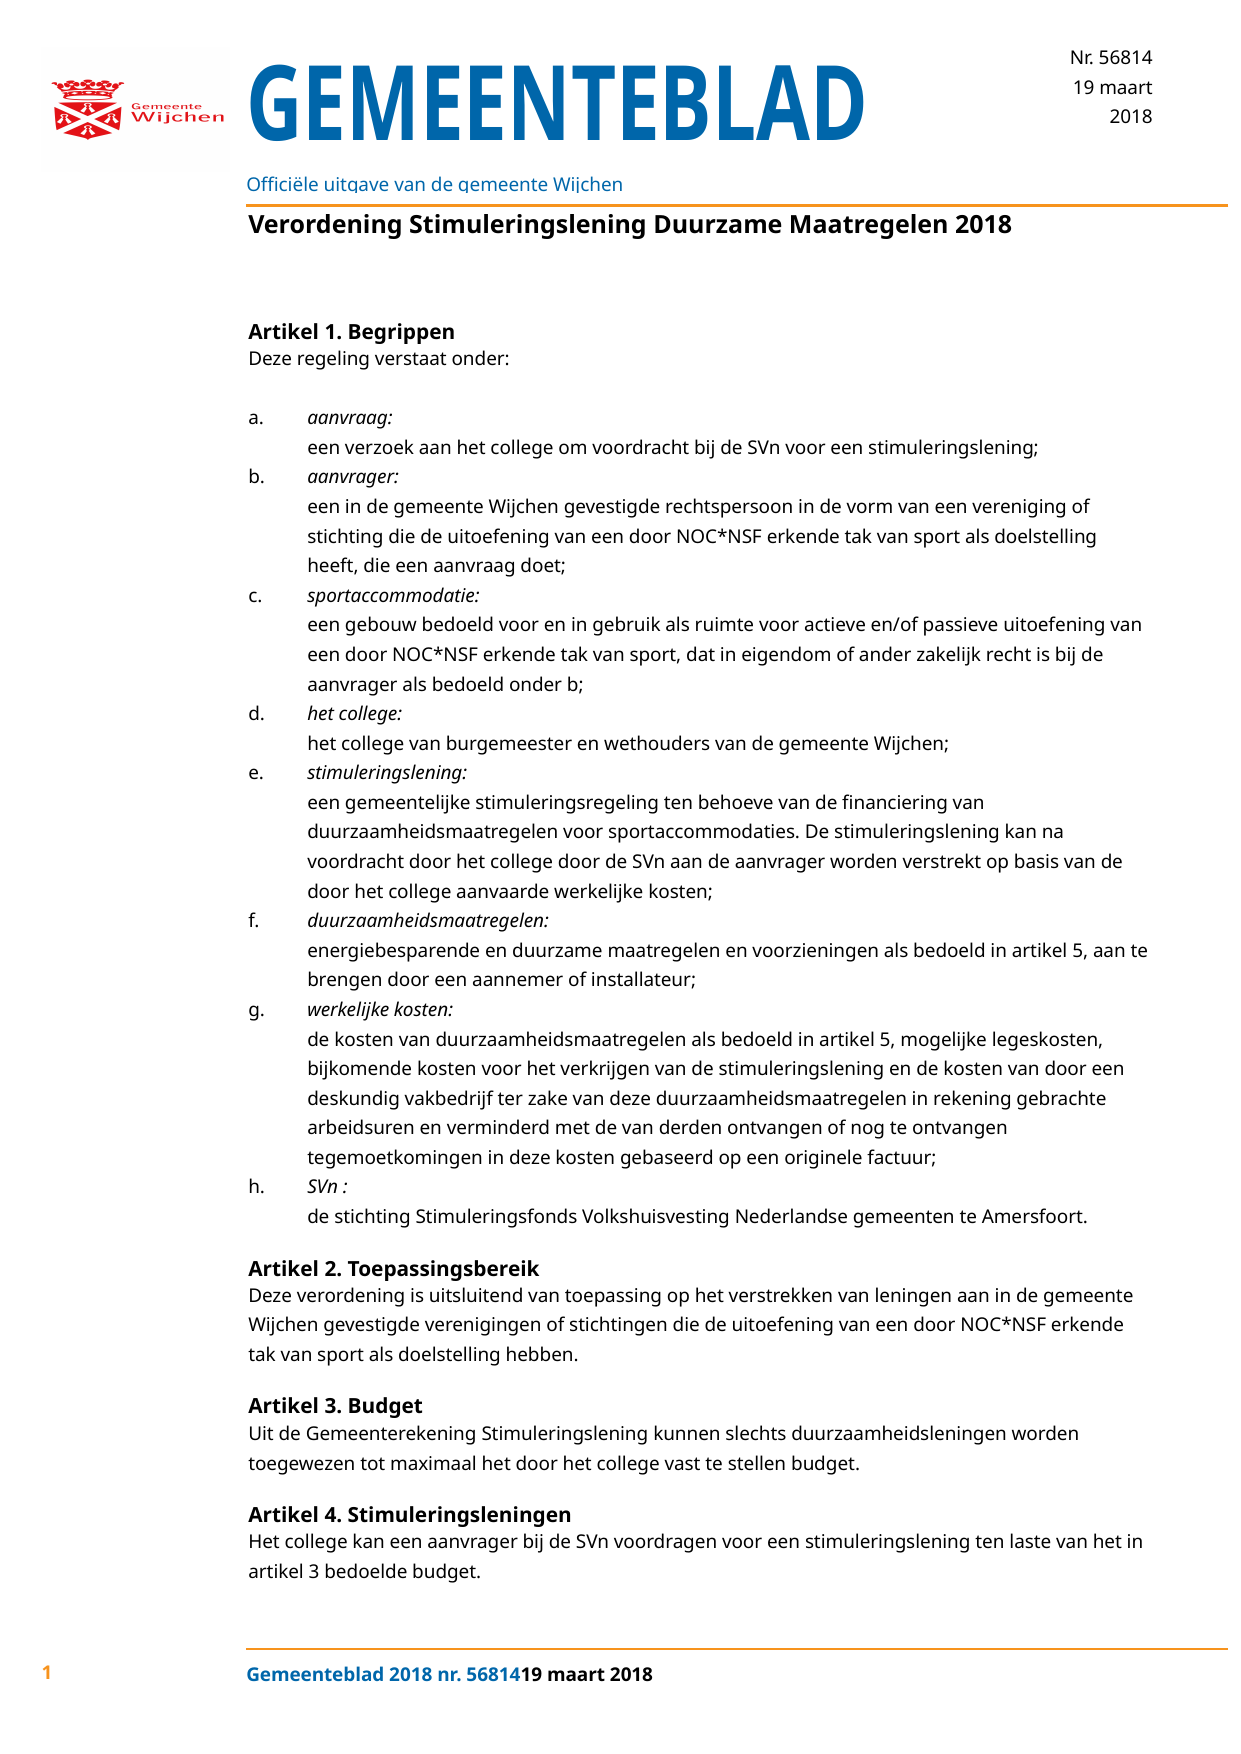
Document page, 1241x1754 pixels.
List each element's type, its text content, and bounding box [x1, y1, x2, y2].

text Het college kan een aanvrager bij de SVn voordragen voor een stimuleringslening ten laste van het in artikel 3 bedoelde budget. [248, 1528, 1152, 1584]
list een verzoek aan het college om voordracht bij de SVn voor een stimuleringslening; [248, 434, 1152, 460]
list sportaccommodatie: [248, 582, 1152, 608]
list een gemeentelijke stimuleringsregeling ten behoeve van de financiering van duurzaamheidsmaatregelen voor sportaccommodaties. De stimuleringslening kan na voordracht door het college door de SVn aan de aanvrager worden verstrekt op basis van de door het college aanvaarde werkelijke kosten; [248, 789, 1152, 903]
list het college van burgemeester en wethouders van de gemeente Wijchen; [248, 730, 1152, 756]
text Deze regeling verstaat onder: [248, 345, 1152, 371]
text Artikel 3. Budget [248, 1392, 1152, 1420]
list het college: [248, 700, 1152, 726]
text Artikel 1. Begrippen [248, 317, 1152, 345]
text Artikel 2. Toepassingsbereik [248, 1254, 1152, 1282]
list energiebesparende en duurzame maatregelen en voorzieningen als bedoeld in artikel 5, aan te brengen door een aannemer of installateur; [248, 937, 1152, 992]
list de kosten van duurzaamheidsmaatregelen als bedoeld in artikel 5, mogelijke legeskosten, bijkomende kosten voor het verkrijgen van de stimuleringslening en de kosten van door een deskundig vakbedrijf ter zake van deze duurzaamheidsmaatregelen in rekening gebrachte arbeidsuren en verminderd met de van derden ontvangen of nog te ontvangen tegemoetkomingen in deze kosten gebaseerd op een originele factuur; [248, 1026, 1152, 1170]
list stimuleringslening: [248, 759, 1152, 785]
list de stichting Stimuleringsfonds Volkshuisvesting Nederlandse gemeenten te Amersfoort. [248, 1203, 1152, 1229]
text Deze verordening is uitsluitend van toepassing op het verstrekken van leningen aan in de gemeente Wijchen gevestigde verenigingen of stichtingen die de uitoefening van een door NOC*NSF erkende tak van sport als doelstelling hebben. [248, 1282, 1152, 1367]
list aanvraag: [248, 404, 1152, 430]
list aanvrager: [248, 464, 1152, 489]
list duurzaamheidsmaatregelen: [248, 907, 1152, 933]
picture [41, 47, 231, 172]
list werkelijke kosten: [248, 996, 1152, 1022]
list SVn : [248, 1174, 1152, 1199]
text Artikel 4. Stimuleringsleningen [248, 1500, 1152, 1528]
list een in de gemeente Wijchen gevestigde rechtspersoon in de vorm van een vereniging of stichting die de uitoefening van een door NOC*NSF erkende tak van sport als doelstelling heeft, die een aanvraag doet; [248, 493, 1152, 578]
list een gebouw bedoeld voor en in gebruik als ruimte voor actieve en/of passieve uitoefening van een door NOC*NSF erkende tak van sport, dat in eigendom of ander zakelijk recht is bij de aanvrager als bedoeld onder b; [248, 612, 1152, 696]
text Verordening Stimuleringslening Duurzame Maatregelen 2018 [248, 207, 1152, 241]
text Uit de Gemeenterekening Stimuleringslening kunnen slechts duurzaamheidsleningen worden toegewezen tot maximaal het door het college vast te stellen budget. [248, 1420, 1152, 1475]
